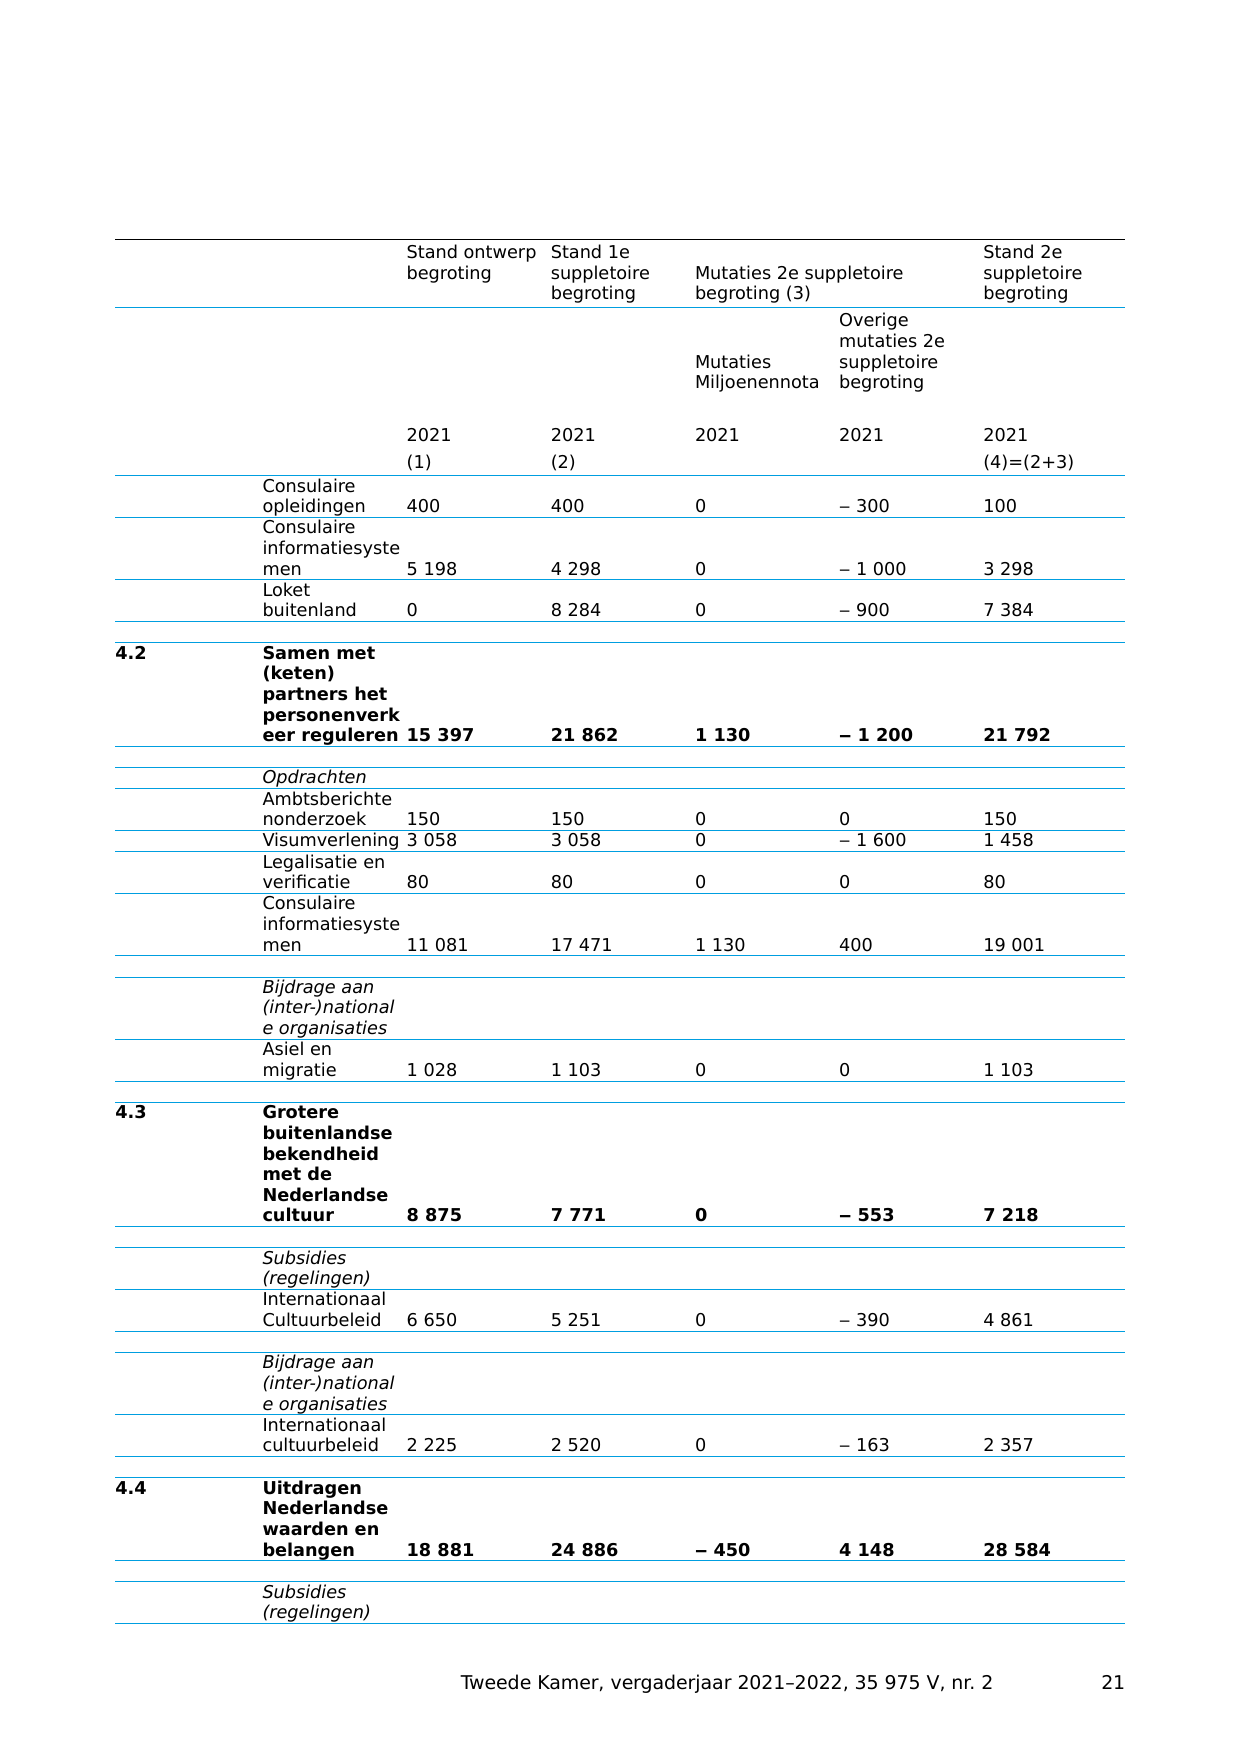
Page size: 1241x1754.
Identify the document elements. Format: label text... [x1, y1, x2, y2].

table_cell 0 [692, 789, 836, 830]
table_cell [115, 1582, 259, 1623]
table_cell [259, 622, 403, 642]
table_cell 0 [692, 852, 836, 893]
table_cell Ambtsberichtenonderzoek [259, 789, 403, 830]
table_cell 7 384 [980, 580, 1125, 621]
table_cell [980, 1248, 1125, 1289]
table_cell 3 058 [404, 831, 548, 851]
table_cell [259, 1227, 403, 1247]
table_cell (4)=(2+3) [980, 449, 1125, 475]
table_cell 0 [692, 518, 836, 579]
table_cell [115, 978, 259, 1039]
table_cell [692, 978, 836, 1039]
table_cell [692, 1332, 836, 1352]
table_cell [548, 1082, 692, 1102]
table_cell [404, 308, 548, 396]
table_cell [548, 978, 692, 1039]
table_cell [548, 1332, 692, 1352]
table_cell ‒ 300 [836, 476, 980, 517]
table_cell Internationaal cultuurbeleid [259, 1415, 403, 1456]
table_cell Mutaties 2e suppletoire begroting (3) [692, 240, 980, 307]
table_header Tabel 10 Budgettaire gevolgen van beleid artikel 4 Consulaire dienstverlening en uitdragen Nederlandse waarden (Tweede suppletoire begroting) (bedragen x € 1.000) [115, 191, 1125, 239]
table_cell 3 298 [980, 518, 1125, 579]
table_cell Grotere buitenlandse bekendheid met de Nederlandse cultuur [259, 1103, 403, 1226]
table_cell [548, 622, 692, 642]
table_cell Consulaire informatiesystemen [259, 894, 403, 955]
table_cell [259, 240, 403, 307]
table_cell Visumverlening [259, 831, 403, 851]
table_cell 80 [404, 852, 548, 893]
table_cell 2021 [404, 422, 548, 449]
table_cell 15 397 [404, 643, 548, 746]
table_cell [980, 747, 1125, 767]
table_cell [259, 1082, 403, 1102]
table_cell 80 [548, 852, 692, 893]
table_cell Stand 1e suppletoire begroting [548, 240, 692, 307]
table_cell [980, 1457, 1125, 1477]
table_cell [836, 1353, 980, 1414]
table_cell 4.3 [115, 1103, 259, 1226]
table_cell ‒ 553 [836, 1103, 980, 1226]
table_cell [980, 396, 1125, 422]
table_cell [259, 308, 403, 396]
table_cell [115, 1353, 259, 1414]
table_cell 0 [692, 1290, 836, 1331]
table_cell [548, 747, 692, 767]
table_cell 5 251 [548, 1290, 692, 1331]
table_cell [404, 1582, 548, 1623]
table_cell [548, 308, 692, 396]
table_cell [115, 747, 259, 767]
table_cell Asiel en migratie [259, 1040, 403, 1081]
table_cell [980, 978, 1125, 1039]
table_cell 4 148 [836, 1478, 980, 1560]
table_cell [115, 1290, 259, 1331]
table_cell [548, 396, 692, 422]
table_cell [259, 747, 403, 767]
table_cell [548, 1248, 692, 1289]
table_cell Stand 2e suppletoire begroting [980, 240, 1125, 307]
table_cell 400 [836, 894, 980, 955]
table_cell [115, 1415, 259, 1456]
table_cell 400 [548, 476, 692, 517]
table_cell 150 [404, 789, 548, 830]
table_cell [836, 747, 980, 767]
table_cell [980, 1227, 1125, 1247]
table_cell [259, 956, 403, 976]
table_cell [404, 622, 548, 642]
table_cell [115, 831, 259, 851]
table_cell [836, 622, 980, 642]
table_cell Uitdragen Nederlandse waarden en belangen [259, 1478, 403, 1560]
table_cell [259, 396, 403, 422]
table_cell [115, 422, 259, 449]
table_cell [115, 1332, 259, 1352]
table_cell [692, 1561, 836, 1581]
table_cell 0 [404, 580, 548, 621]
table_cell 8 875 [404, 1103, 548, 1226]
table_cell 0 [836, 1040, 980, 1081]
table_cell [548, 1353, 692, 1414]
table_cell ‒ 163 [836, 1415, 980, 1456]
table_cell [115, 852, 259, 893]
table_cell ‒ 450 [692, 1478, 836, 1560]
table_cell (1) [404, 449, 548, 475]
table_cell [548, 1582, 692, 1623]
table_cell 150 [548, 789, 692, 830]
table_cell [836, 1457, 980, 1477]
table_cell [115, 308, 259, 396]
table_cell ‒ 1 000 [836, 518, 980, 579]
table_cell [115, 789, 259, 830]
table_cell [980, 622, 1125, 642]
table_cell [115, 1457, 259, 1477]
table_cell 21 862 [548, 643, 692, 746]
table_cell [692, 1457, 836, 1477]
table_cell 0 [692, 1103, 836, 1226]
table_cell 2 225 [404, 1415, 548, 1456]
table_cell [548, 1227, 692, 1247]
table_cell [404, 768, 548, 788]
table_cell [404, 956, 548, 976]
table_cell 1 103 [980, 1040, 1125, 1081]
table_cell 11 081 [404, 894, 548, 955]
table_cell [836, 1582, 980, 1623]
table_cell [980, 308, 1125, 396]
table_cell 24 886 [548, 1478, 692, 1560]
table_cell [115, 956, 259, 976]
table_cell [980, 768, 1125, 788]
table_cell 0 [692, 580, 836, 621]
table_cell [836, 1248, 980, 1289]
table_cell 3 058 [548, 831, 692, 851]
table_cell 1 028 [404, 1040, 548, 1081]
table_cell 5 198 [404, 518, 548, 579]
table_cell 2 357 [980, 1415, 1125, 1456]
table_cell [115, 1561, 259, 1581]
table_cell ‒ 900 [836, 580, 980, 621]
table_cell [404, 396, 548, 422]
table_cell 1 130 [692, 643, 836, 746]
table_cell ‒ 1 200 [836, 643, 980, 746]
table_cell ‒ 1 600 [836, 831, 980, 851]
table_cell [259, 1332, 403, 1352]
table_cell Consulaire informatiesystemen [259, 518, 403, 579]
table_cell [836, 396, 980, 422]
table_cell 17 471 [548, 894, 692, 955]
table_cell 19 001 [980, 894, 1125, 955]
table_cell [115, 622, 259, 642]
table_cell [404, 978, 548, 1039]
table_cell [259, 422, 403, 449]
table_cell [115, 396, 259, 422]
table_cell 7 218 [980, 1103, 1125, 1226]
table_cell [980, 956, 1125, 976]
table_cell [115, 240, 259, 307]
table_cell 4 298 [548, 518, 692, 579]
table_cell [115, 580, 259, 621]
table_cell Stand ontwerp begroting [404, 240, 548, 307]
table_cell 7 771 [548, 1103, 692, 1226]
table_cell [692, 956, 836, 976]
table_cell 8 284 [548, 580, 692, 621]
table_cell 2021 [692, 422, 836, 449]
table_cell [259, 1561, 403, 1581]
table_cell [115, 518, 259, 579]
table_cell [115, 1248, 259, 1289]
table_cell 400 [404, 476, 548, 517]
table_cell [836, 768, 980, 788]
table_cell [548, 956, 692, 976]
table_cell 2021 [548, 422, 692, 449]
table_cell [692, 768, 836, 788]
table_cell [548, 768, 692, 788]
table_cell [259, 449, 403, 475]
table_cell 28 584 [980, 1478, 1125, 1560]
table_cell 0 [836, 789, 980, 830]
table_cell Subsidies (regelingen) [259, 1582, 403, 1623]
table_cell 1 458 [980, 831, 1125, 851]
table_cell [115, 476, 259, 517]
table_cell [115, 1227, 259, 1247]
table_cell [115, 449, 259, 475]
table_cell 4.2 [115, 643, 259, 746]
table_cell [115, 1082, 259, 1102]
table_cell [980, 1353, 1125, 1414]
table_cell [404, 1227, 548, 1247]
table_cell [548, 1561, 692, 1581]
table_cell [980, 1561, 1125, 1581]
table_cell 21 792 [980, 643, 1125, 746]
table_cell Subsidies (regelingen) [259, 1248, 403, 1289]
table_cell Mutaties Miljoenennota [692, 308, 836, 396]
table_cell [259, 1457, 403, 1477]
table_cell 1 103 [548, 1040, 692, 1081]
table_cell Loket buitenland [259, 580, 403, 621]
table_cell 0 [692, 1415, 836, 1456]
table_cell [404, 1248, 548, 1289]
table_cell [692, 1082, 836, 1102]
table_cell [836, 1082, 980, 1102]
table_cell 0 [692, 1040, 836, 1081]
table_cell (2) [548, 449, 692, 475]
table_cell ‒ 390 [836, 1290, 980, 1331]
table_cell [404, 1353, 548, 1414]
table_cell 80 [980, 852, 1125, 893]
table_cell [692, 622, 836, 642]
table_cell 6 650 [404, 1290, 548, 1331]
table_cell [980, 1082, 1125, 1102]
table_cell 2 520 [548, 1415, 692, 1456]
table_cell 150 [980, 789, 1125, 830]
table_cell [692, 747, 836, 767]
table_cell [836, 1227, 980, 1247]
table_cell [692, 1248, 836, 1289]
table_cell [404, 1457, 548, 1477]
table_cell 0 [692, 476, 836, 517]
table_cell 4 861 [980, 1290, 1125, 1331]
table_cell [836, 449, 980, 475]
table_cell [692, 449, 836, 475]
table_cell [980, 1582, 1125, 1623]
table_cell [980, 1332, 1125, 1352]
table_cell [836, 978, 980, 1039]
table_cell [548, 1457, 692, 1477]
table_cell [692, 1582, 836, 1623]
table_cell [692, 1227, 836, 1247]
table_cell Opdrachten [259, 768, 403, 788]
table_cell [404, 1082, 548, 1102]
table_cell 2021 [980, 422, 1125, 449]
table_cell Internationaal Cultuurbeleid [259, 1290, 403, 1331]
table_cell [115, 1040, 259, 1081]
table_cell 2021 [836, 422, 980, 449]
table_cell Overige mutaties 2e suppletoire begroting [836, 308, 980, 396]
table_cell Bijdrage aan (inter-)nationale organisaties [259, 1353, 403, 1414]
table_cell 0 [692, 831, 836, 851]
table_cell [404, 747, 548, 767]
table_cell [692, 396, 836, 422]
table_cell [404, 1332, 548, 1352]
table_cell 4.4 [115, 1478, 259, 1560]
table_cell 100 [980, 476, 1125, 517]
table_cell Legalisatie en verificatie [259, 852, 403, 893]
table_cell 1 130 [692, 894, 836, 955]
table_cell [692, 1353, 836, 1414]
table_cell Consulaire opleidingen [259, 476, 403, 517]
table_cell [836, 956, 980, 976]
table_cell [836, 1332, 980, 1352]
table_cell [115, 768, 259, 788]
table_cell 0 [836, 852, 980, 893]
table_cell [404, 1561, 548, 1581]
table_cell 18 881 [404, 1478, 548, 1560]
table_cell Bijdrage aan (inter-)nationale organisaties [259, 978, 403, 1039]
table_cell Samen met (keten) partners het personenverkeer reguleren [259, 643, 403, 746]
table_cell [115, 894, 259, 955]
table_cell [836, 1561, 980, 1581]
